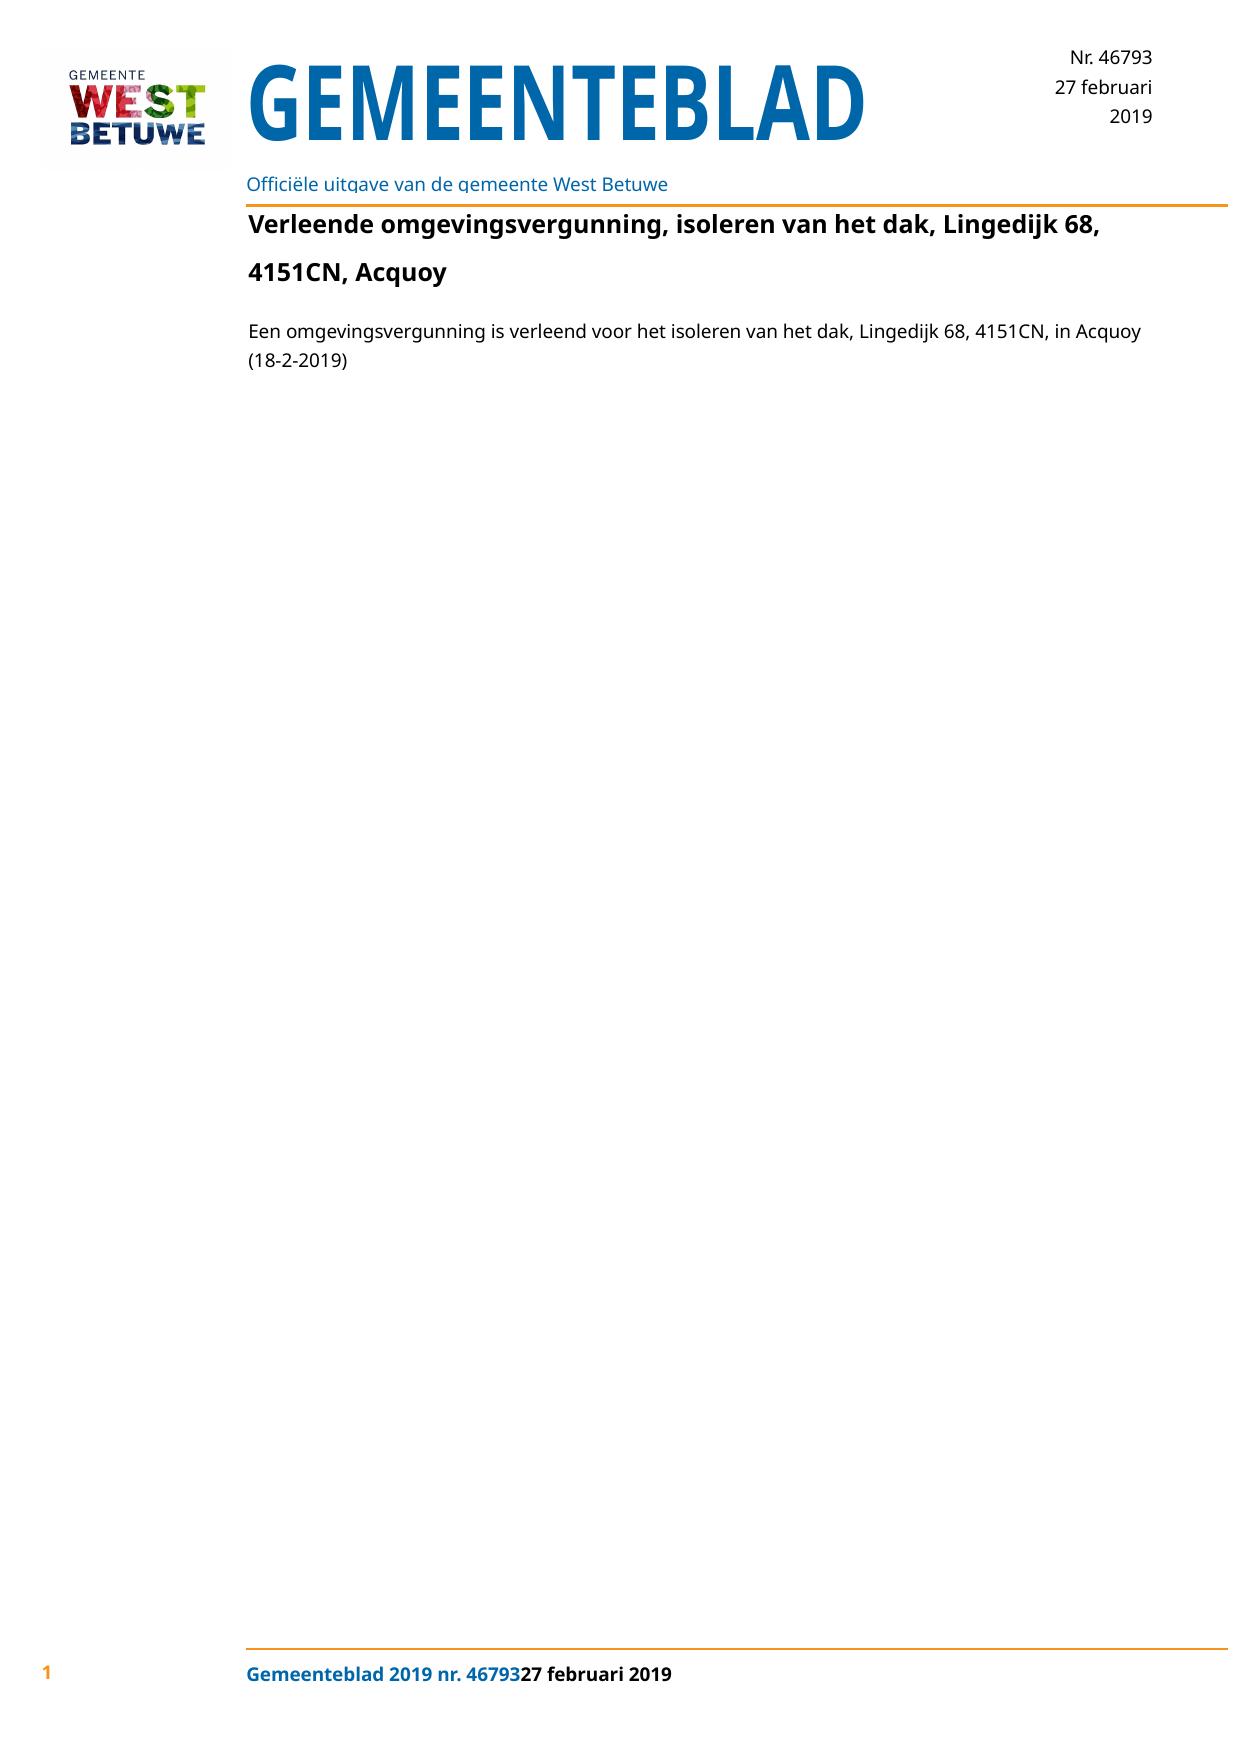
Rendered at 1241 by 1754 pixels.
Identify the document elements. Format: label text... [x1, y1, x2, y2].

picture [41, 47, 231, 172]
text Verleende omgevingsvergunning, isoleren van het dak, Lingedijk 68, 4151CN, Acquoy [248, 207, 1152, 288]
text Een omgevingsvergunning is verleend voor het isoleren van het dak, Lingedijk 68, 4151CN, in Acquoy (18-2-2019) [248, 318, 1152, 373]
